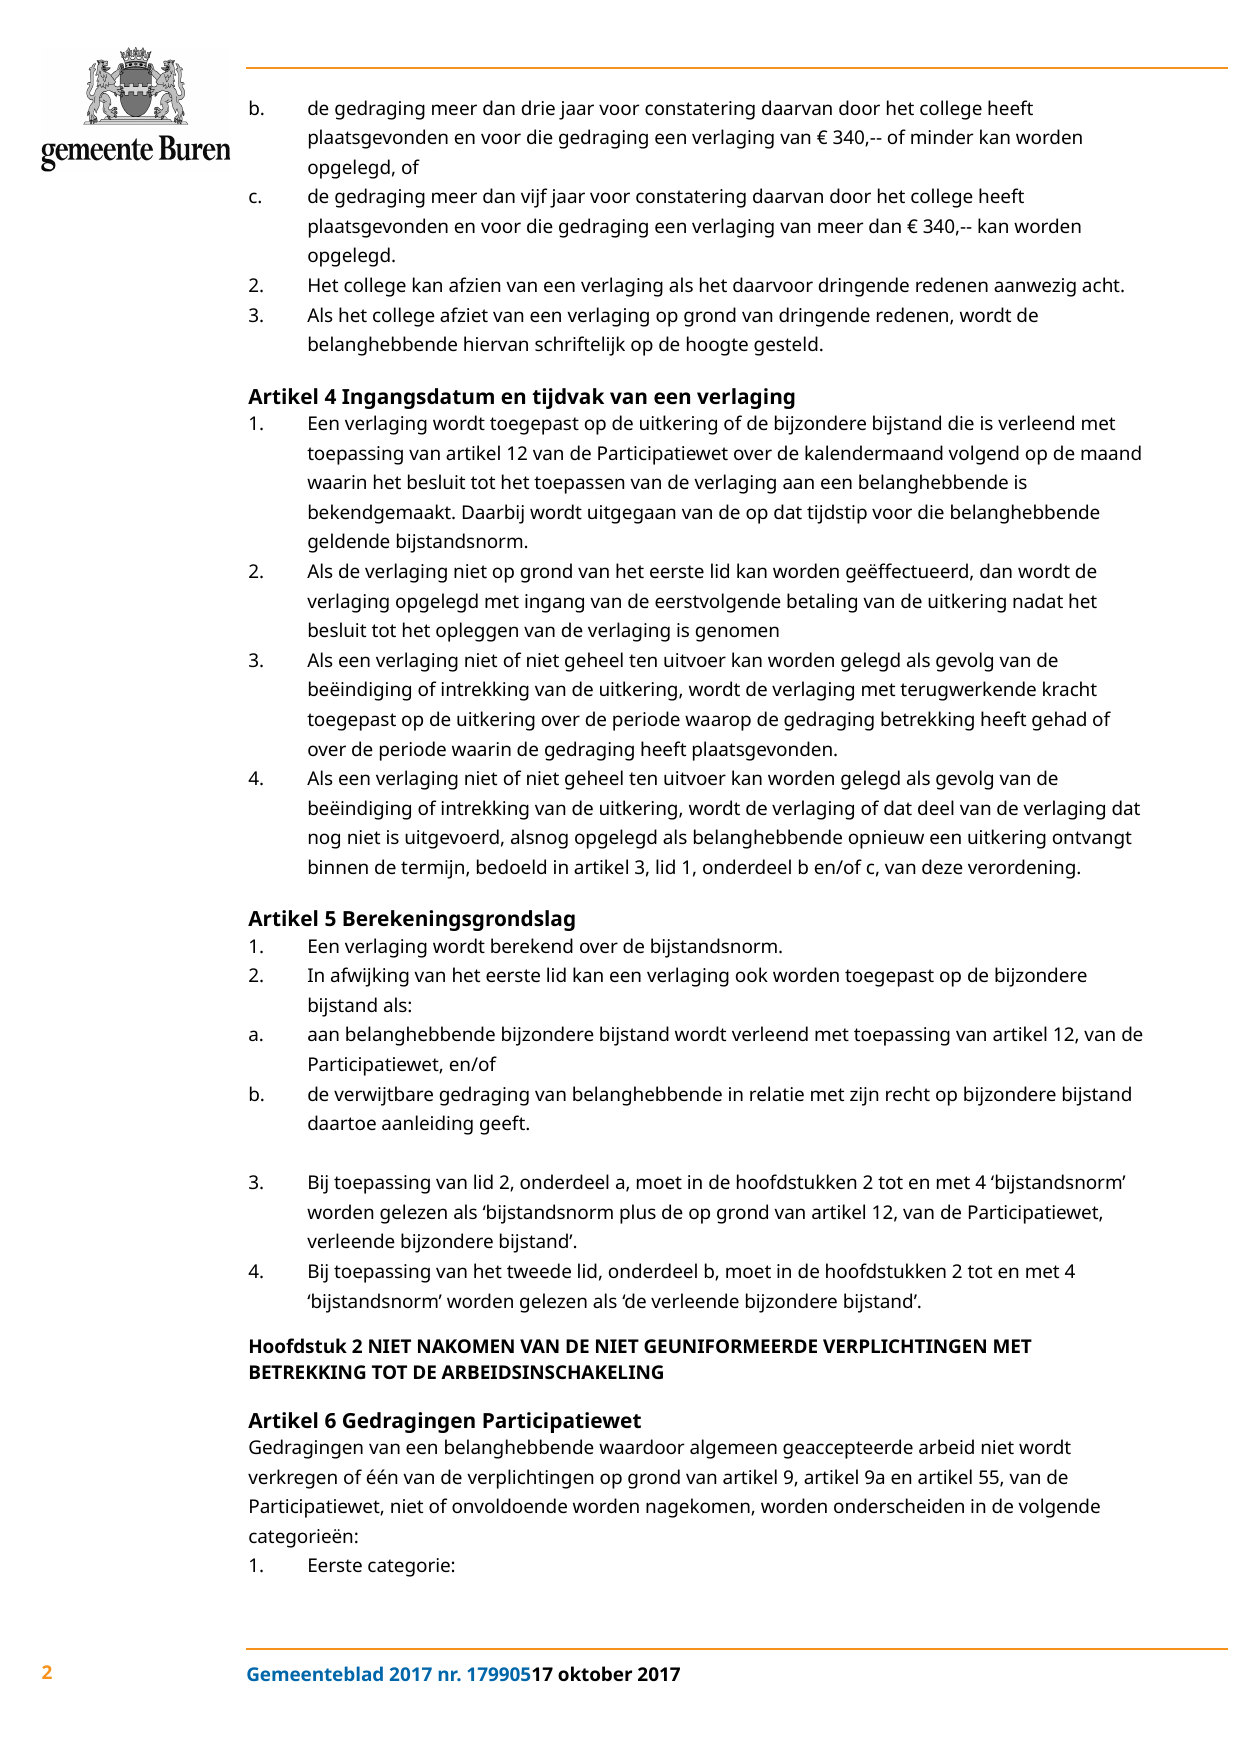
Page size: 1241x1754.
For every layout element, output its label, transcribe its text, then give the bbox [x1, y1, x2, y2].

text Gedragingen van een belanghebbende waardoor algemeen geaccepteerde arbeid niet wordt verkregen of één van de verplichtingen op grond van artikel 9, artikel 9a en artikel 55, van de Participatiewet, niet of onvoldoende worden nagekomen, worden onderscheiden in de volgende categorieën: [248, 1434, 1152, 1549]
list de gedraging meer dan drie jaar voor constatering daarvan door het college heeft plaatsgevonden en voor die gedraging een verlaging van € 340,-- of minder kan worden opgelegd, of [248, 95, 1152, 180]
list Als het college afziet van een verlaging op grond van dringende redenen, wordt de belanghebbende hiervan schriftelijk op de hoogte gesteld. [248, 302, 1152, 357]
text Artikel 6 Gedragingen Participatiewet [248, 1406, 1152, 1434]
list Een verlaging wordt toegepast op de uitkering of de bijzondere bijstand die is verleend met toepassing van artikel 12 van de Participatiewet over de kalendermaand volgend op de maand waarin het besluit tot het toepassen van de verlaging aan een belanghebbende is bekendgemaakt. Daarbij wordt uitgegaan van de op dat tijdstip voor die belanghebbende geldende bijstandsnorm. [248, 410, 1152, 554]
list Eerste categorie: [248, 1553, 1152, 1578]
list aan belanghebbende bijzondere bijstand wordt verleend met toepassing van artikel 12, van de Participatiewet, en/of [248, 1022, 1152, 1077]
picture [41, 47, 231, 172]
text Artikel 4 Ingangsdatum en tijdvak van een verlaging [248, 382, 1152, 410]
list Een verlaging wordt berekend over de bijstandsnorm. [248, 933, 1152, 959]
list de verwijtbare gedraging van belanghebbende in relatie met zijn recht op bijzondere bijstand daartoe aanleiding geeft. [248, 1081, 1152, 1136]
list Als een verlaging niet of niet geheel ten uitvoer kan worden gelegd als gevolg van de beëindiging of intrekking van de uitkering, wordt de verlaging met terugwerkende kracht toegepast op de uitkering over de periode waarop de gedraging betrekking heeft gehad of over de periode waarin de gedraging heeft plaatsgevonden. [248, 647, 1152, 761]
list Het college kan afzien van een verlaging als het daarvoor dringende redenen aanwezig acht. [248, 272, 1152, 298]
list de gedraging meer dan vijf jaar voor constatering daarvan door het college heeft plaatsgevonden en voor die gedraging een verlaging van meer dan € 340,-- kan worden opgelegd. [248, 183, 1152, 268]
text Hoofdstuk 2 NIET NAKOMEN VAN DE NIET GEUNIFORMEERDE VERPLICHTINGEN MET BETREKKING TOT DE ARBEIDSINSCHAKELING [248, 1333, 1152, 1385]
list Bij toepassing van het tweede lid, onderdeel b, moet in de hoofdstukken 2 tot en met 4 ‘bijstandsnorm’ worden gelezen als ‘de verleende bijzondere bijstand’. [248, 1258, 1152, 1314]
text Artikel 5 Berekeningsgrondslag [248, 904, 1152, 933]
list In afwijking van het eerste lid kan een verlaging ook worden toegepast op de bijzondere bijstand als: [248, 962, 1152, 1018]
list Als de verlaging niet op grond van het eerste lid kan worden geëffectueerd, dan wordt de verlaging opgelegd met ingang van de eerstvolgende betaling van de uitkering nadat het besluit tot het opleggen van de verlaging is genomen [248, 558, 1152, 643]
list Als een verlaging niet of niet geheel ten uitvoer kan worden gelegd als gevolg van de beëindiging of intrekking van de uitkering, wordt de verlaging of dat deel van de verlaging dat nog niet is uitgevoerd, alsnog opgelegd als belanghebbende opnieuw een uitkering ontvangt binnen de termijn, bedoeld in artikel 3, lid 1, onderdeel b en/of c, van deze verordening. [248, 765, 1152, 880]
list Bij toepassing van lid 2, onderdeel a, moet in de hoofdstukken 2 tot en met 4 ‘bijstandsnorm’ worden gelezen als ‘bijstandsnorm plus de op grond van artikel 12, van de Participatiewet, verleende bijzondere bijstand’. [248, 1169, 1152, 1254]
